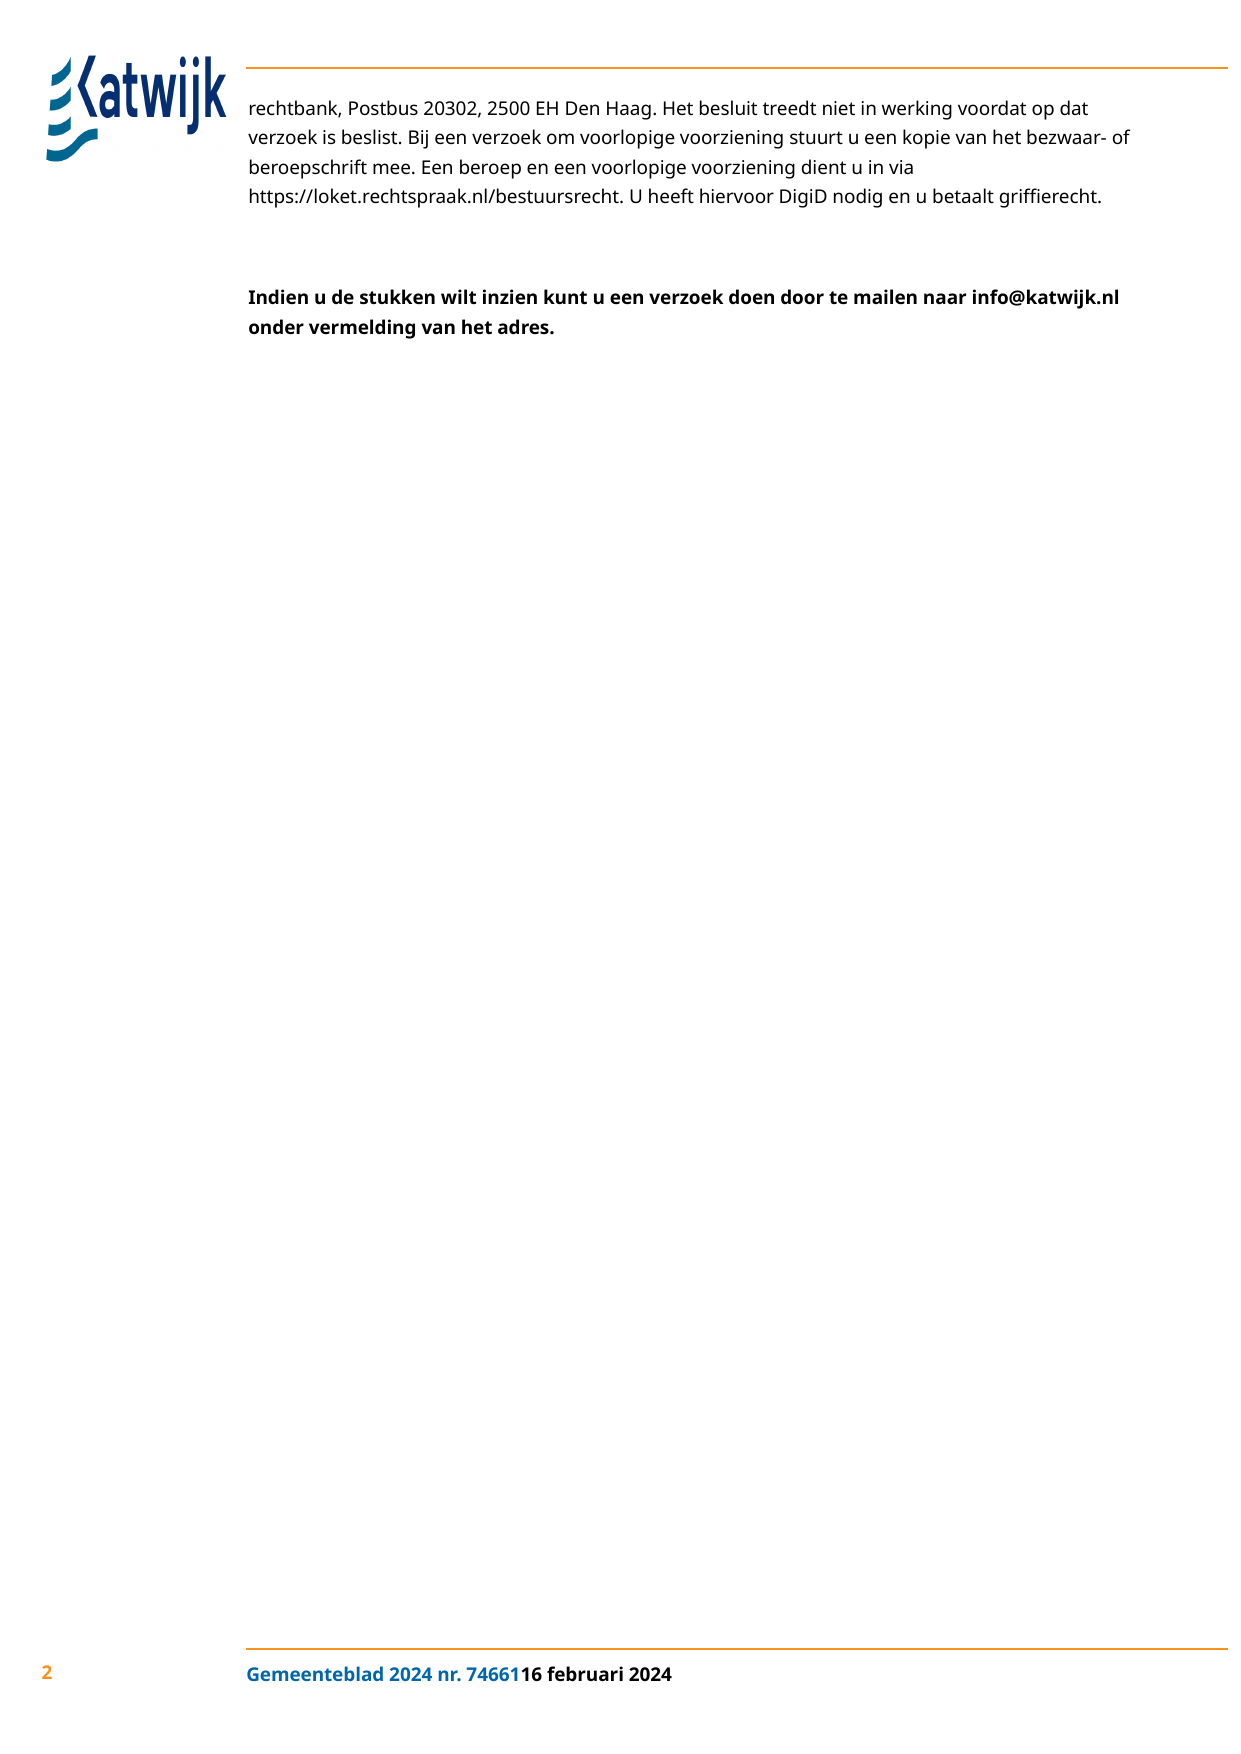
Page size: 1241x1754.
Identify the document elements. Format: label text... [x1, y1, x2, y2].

picture [41, 47, 231, 172]
text rechtbank, Postbus 20302, 2500 EH Den Haag. Het besluit treedt niet in werking voordat op dat verzoek is beslist. Bij een verzoek om voorlopige voorziening stuurt u een kopie van het bezwaar- of beroepschrift mee. Een beroep en een voorlopige voorziening dient u in via https://loket.rechtspraak.nl/bestuursrecht. U heeft hiervoor DigiD nodig en u betaalt griffierecht. [248, 95, 1152, 209]
text Indien u de stukken wilt inzien kunt u een verzoek doen door te mailen naar info@katwijk.nl onder vermelding van het adres. [248, 284, 1152, 340]
